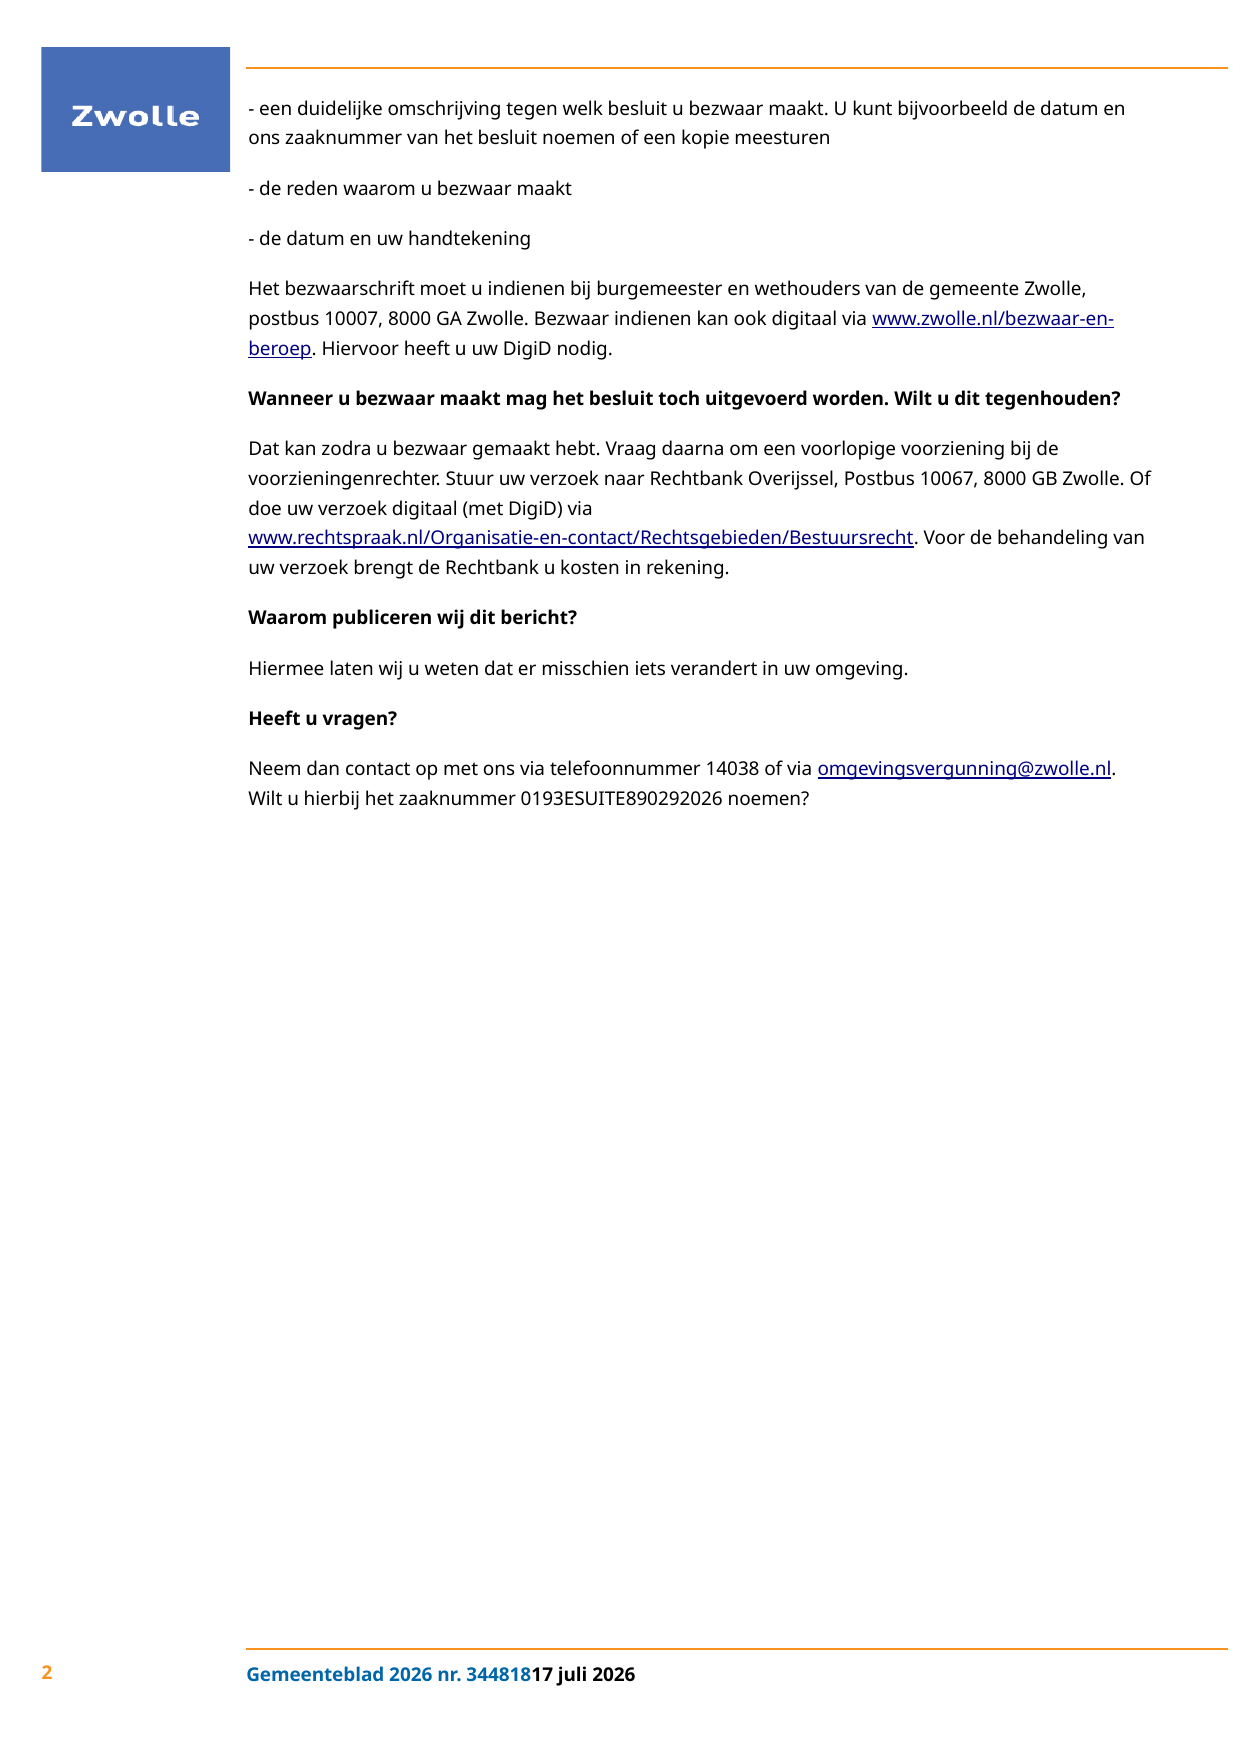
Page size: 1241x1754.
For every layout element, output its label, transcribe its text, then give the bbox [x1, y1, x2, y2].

text - de datum en uw handtekening [248, 225, 1152, 251]
text Neem dan contact op met ons via telefoonnummer 14038 of via omgevingsvergunning@zwolle.nl. Wilt u hierbij het zaaknummer 0193ESUITE890292026 noemen? [248, 756, 1152, 811]
text Het bezwaarschrift moet u indienen bij burgemeester en wethouders van de gemeente Zwolle, postbus 10007, 8000 GA Zwolle. Bezwaar indienen kan ook digitaal via www.zwolle.nl/bezwaar-en-beroep. Hiervoor heeft u uw DigiD nodig. [248, 276, 1152, 361]
text Heeft u vragen? [248, 705, 1152, 731]
text Waarom publiceren wij dit bericht? [248, 604, 1152, 630]
text - de reden waarom u bezwaar maakt [248, 175, 1152, 201]
picture [41, 47, 231, 172]
text Wanneer u bezwaar maakt mag het besluit toch uitgevoerd worden. Wilt u dit tegenhouden? [248, 385, 1152, 411]
text Dat kan zodra u bezwaar gemaakt hebt. Vraag daarna om een voorlopige voorziening bij de voorzieningenrechter. Stuur uw verzoek naar Rechtbank Overijssel, Postbus 10067, 8000 GB Zwolle. Of doe uw verzoek digitaal (met DigiD) via www.rechtspraak.nl/Organisatie-en-contact/Rechtsgebieden/Bestuursrecht. Voor de behandeling van uw verzoek brengt de Rechtbank u kosten in rekening. [248, 436, 1152, 580]
text Hiermee laten wij u weten dat er misschien iets verandert in uw omgeving. [248, 655, 1152, 681]
text - een duidelijke omschrijving tegen welk besluit u bezwaar maakt. U kunt bijvoorbeeld de datum en ons zaaknummer van het besluit noemen of een kopie meesturen [248, 95, 1152, 150]
